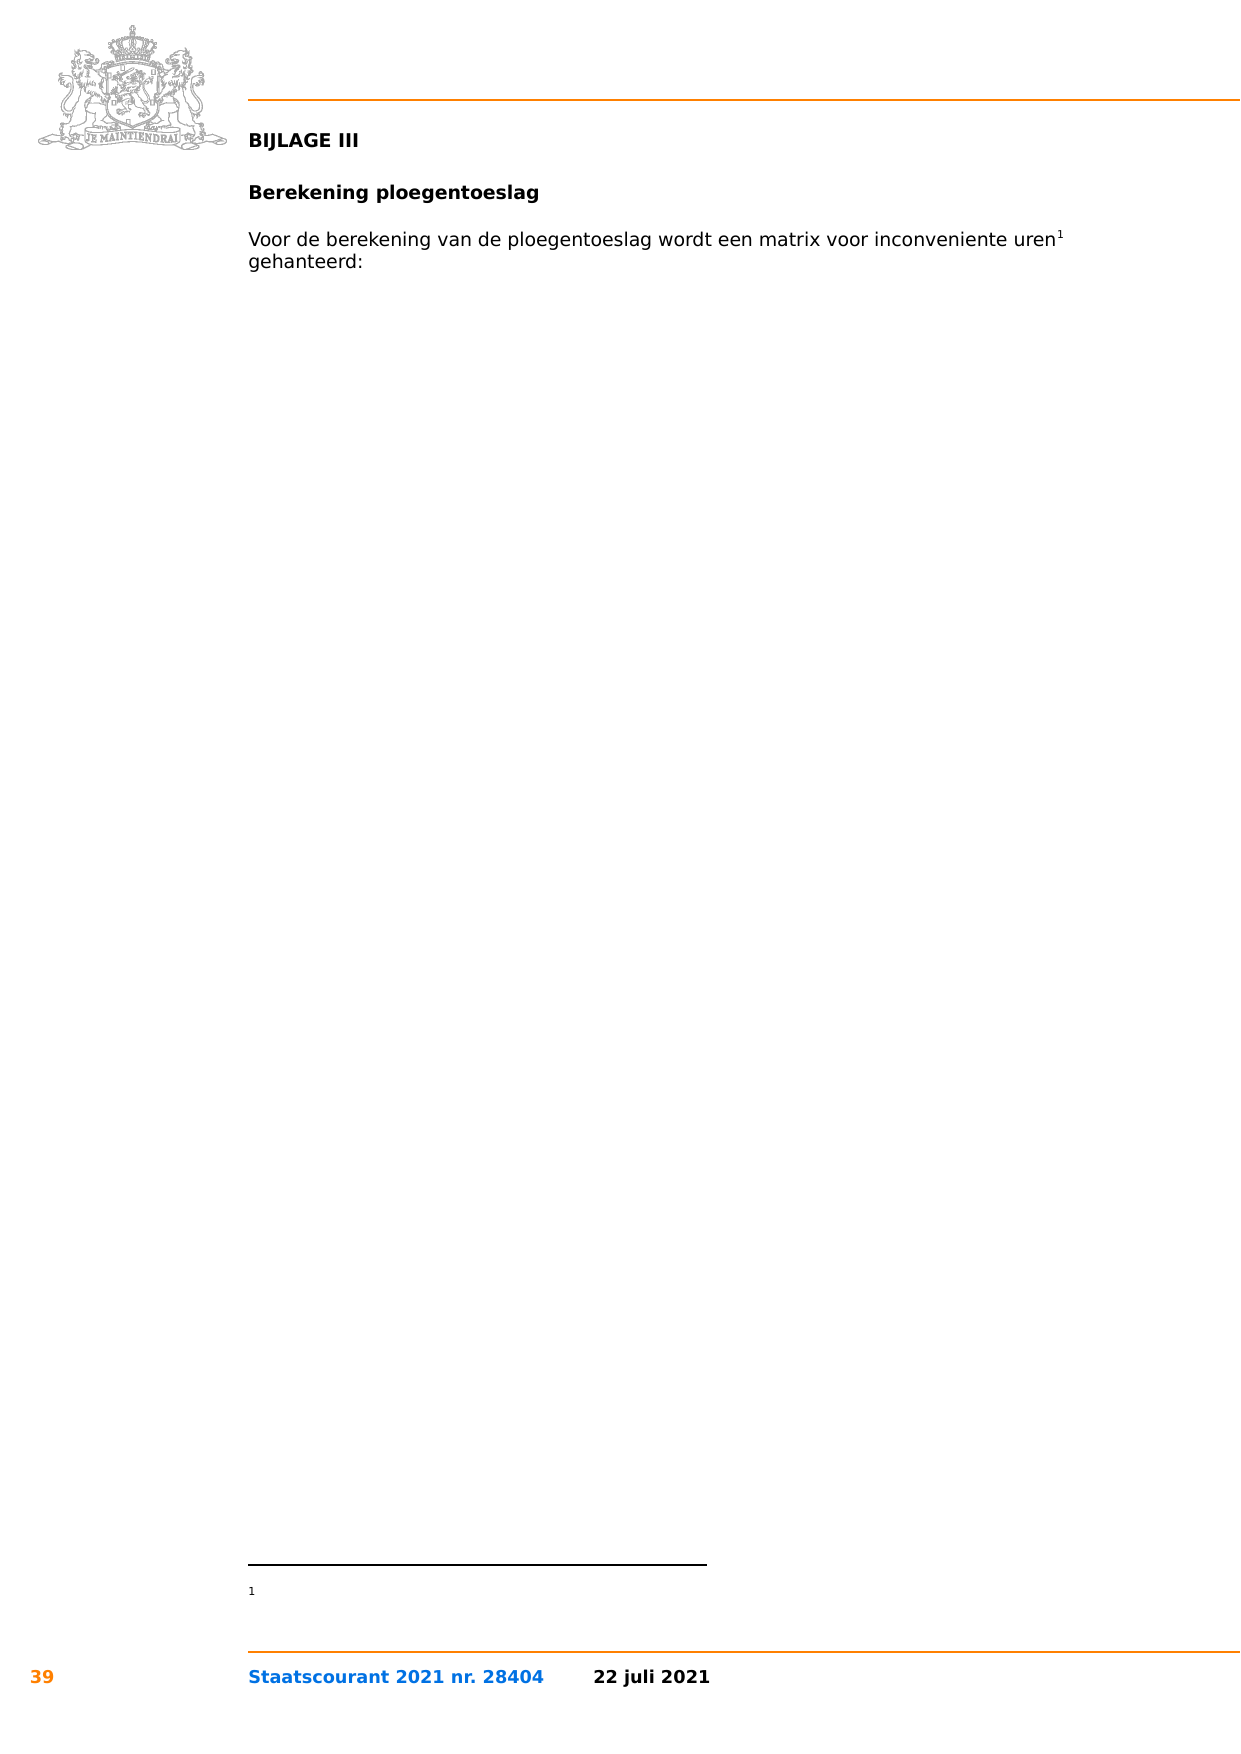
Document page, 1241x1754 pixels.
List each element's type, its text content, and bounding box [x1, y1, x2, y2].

text Voor de berekening van de ploegentoeslag wordt een matrix voor inconveniente uren gehanteerd: [248, 229, 1163, 273]
subtitle BIJLAGE III [248, 130, 1163, 152]
subtitle Berekening ploegentoeslag [248, 182, 1163, 204]
picture [38, 25, 227, 150]
